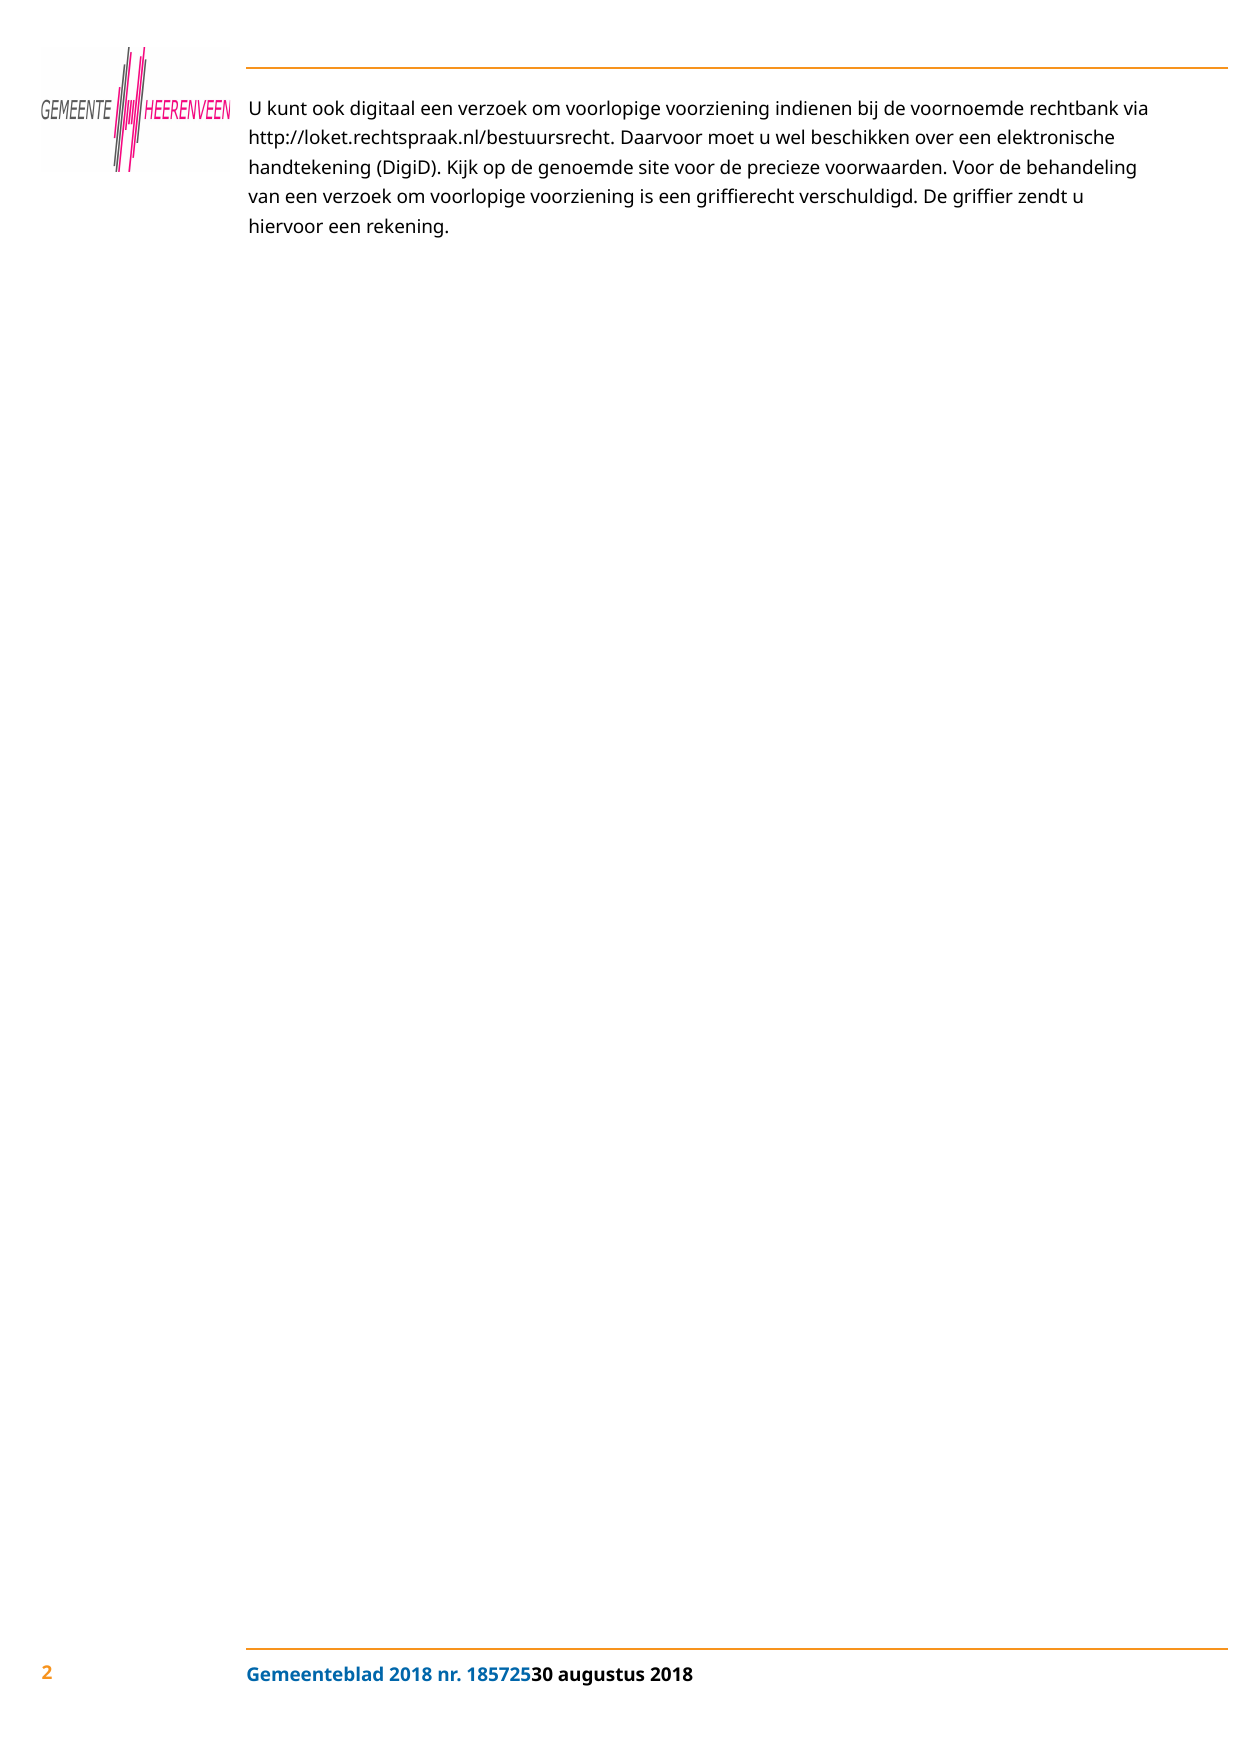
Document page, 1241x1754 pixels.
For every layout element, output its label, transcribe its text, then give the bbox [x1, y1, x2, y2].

picture [41, 47, 231, 172]
text U kunt ook digitaal een verzoek om voorlopige voorziening indienen bij de voornoemde rechtbank via http://loket.rechtspraak.nl/bestuursrecht. Daarvoor moet u wel beschikken over een elektronische handtekening (DigiD). Kijk op de genoemde site voor de precieze voorwaarden. Voor de behandeling van een verzoek om voorlopige voorziening is een griffierecht verschuldigd. De griffier zendt u hiervoor een rekening. [248, 95, 1152, 239]
